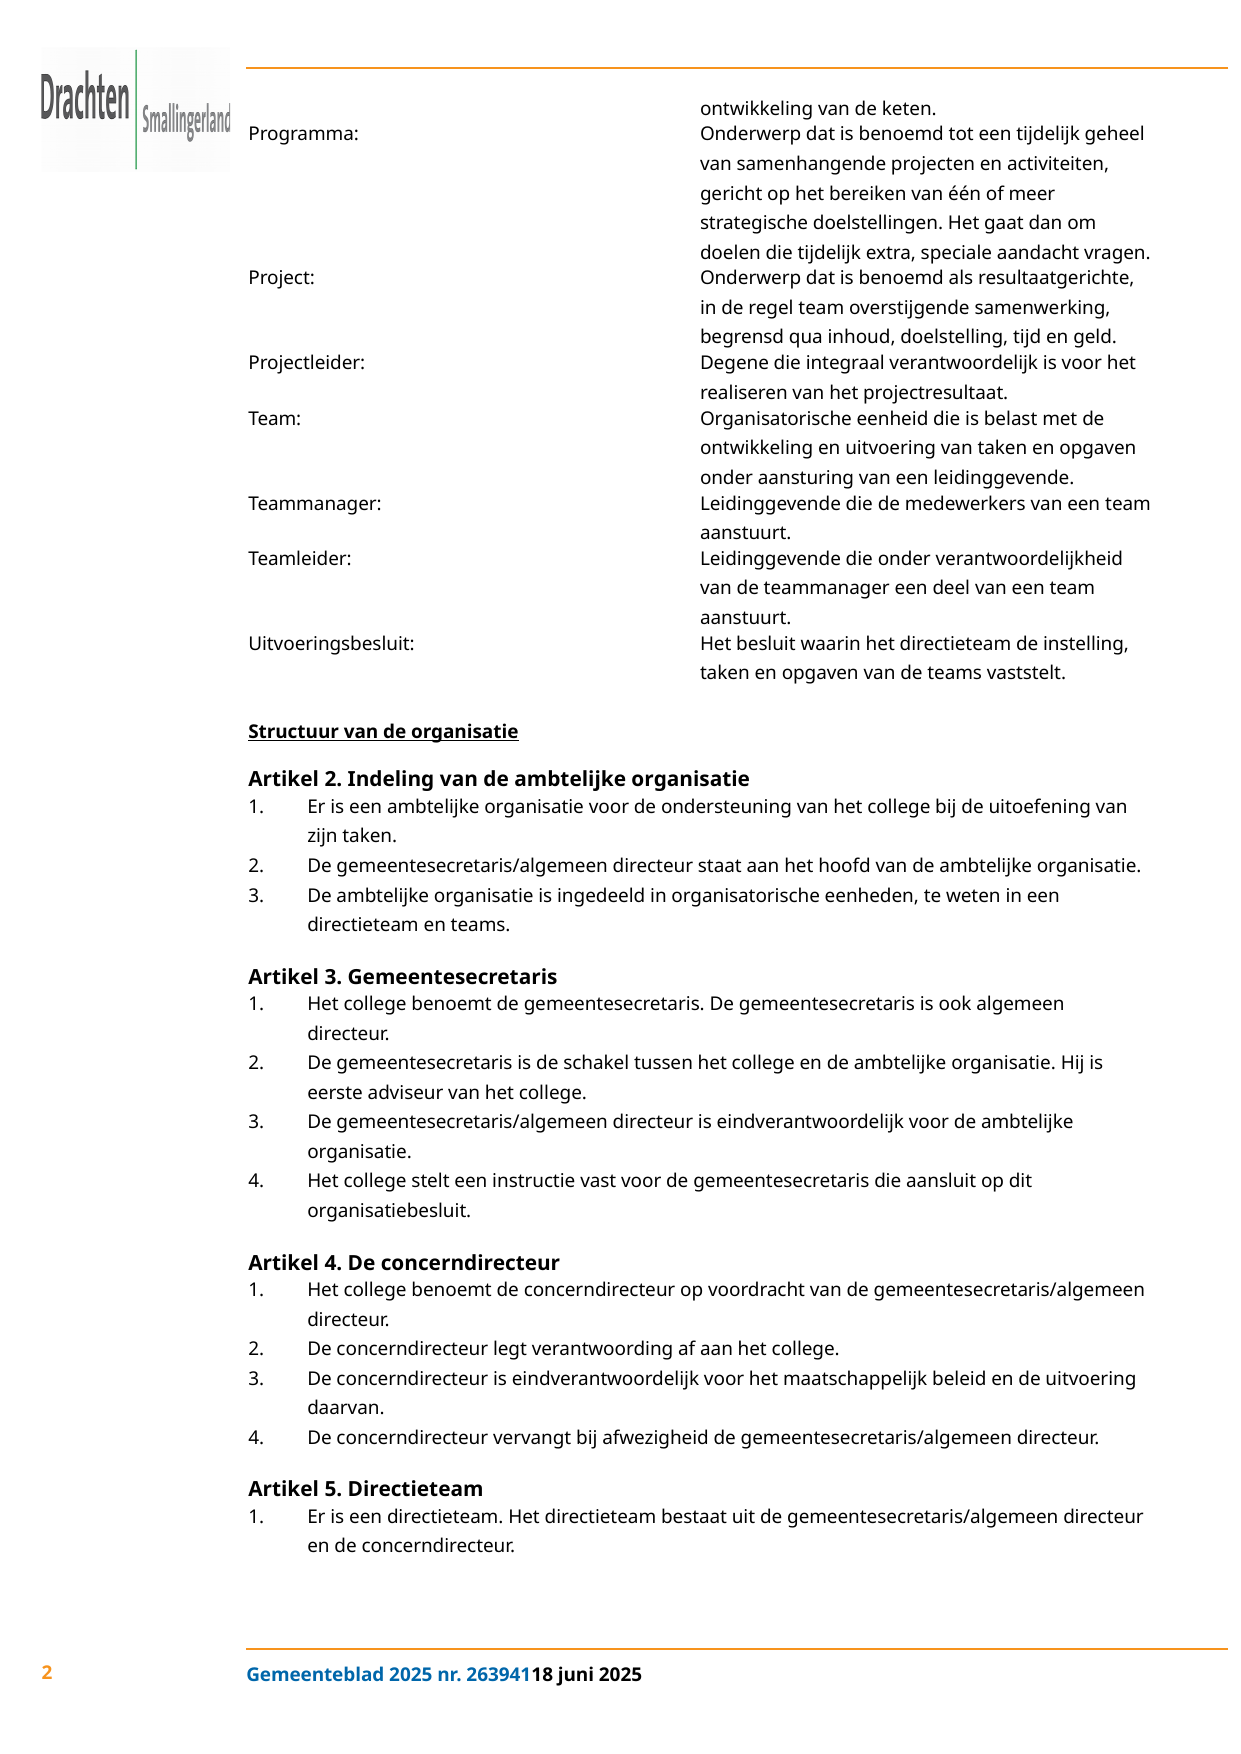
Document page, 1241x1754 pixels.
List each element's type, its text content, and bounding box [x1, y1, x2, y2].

list Er is een ambtelijke organisatie voor de ondersteuning van het college bij de uitoefening van zijn taken. [248, 793, 1152, 848]
table_cell ontwikkeling van de keten. [700, 95, 1152, 121]
list De concerndirecteur is eindverantwoordelijk voor het maatschappelijk beleid en de uitvoering daarvan. [248, 1365, 1152, 1420]
list De gemeentesecretaris is de schakel tussen het college en de ambtelijke organisatie. Hij is eerste adviseur van het college. [248, 1049, 1152, 1105]
table_cell Teammanager: [248, 490, 700, 545]
picture [41, 47, 231, 172]
list De ambtelijke organisatie is ingedeeld in organisatorische eenheden, te weten in een directieteam en teams. [248, 882, 1152, 937]
table_cell Projectleider: [248, 350, 700, 405]
text Artikel 5. Directieteam [248, 1474, 1152, 1503]
text Artikel 2. Indeling van de ambtelijke organisatie [248, 764, 1152, 793]
list Het college benoemt de concerndirecteur op voordracht van de gemeentesecretaris/algemeen directeur. [248, 1276, 1152, 1331]
list De concerndirecteur legt verantwoording af aan het college. [248, 1335, 1152, 1361]
list De concerndirecteur vervangt bij afwezigheid de gemeentesecretaris/algemeen directeur. [248, 1424, 1152, 1450]
table_cell Leidinggevende die de medewerkers van een team aanstuurt. [700, 490, 1152, 545]
table_cell Teamleider: [248, 545, 700, 630]
table_cell Leidinggevende die onder verantwoordelijkheid van de teammanager een deel van een team aanstuurt. [700, 545, 1152, 630]
list Het college benoemt de gemeentesecretaris. De gemeentesecretaris is ook algemeen directeur. [248, 990, 1152, 1046]
table_cell Het besluit waarin het directieteam de instelling, taken en opgaven van de teams vaststelt. [700, 630, 1152, 685]
text Structuur van de organisatie [248, 718, 1152, 744]
text Artikel 4. De concerndirecteur [248, 1248, 1152, 1276]
table_cell Organisatorische eenheid die is belast met de ontwikkeling en uitvoering van taken en opgaven onder aansturing van een leidinggevende. [700, 405, 1152, 490]
table_cell Degene die integraal verantwoordelijk is voor het realiseren van het projectresultaat. [700, 350, 1152, 405]
table_cell Project: [248, 265, 700, 349]
list De gemeentesecretaris/algemeen directeur is eindverantwoordelijk voor de ambtelijke organisatie. [248, 1108, 1152, 1164]
list De gemeentesecretaris/algemeen directeur staat aan het hoofd van de ambtelijke organisatie. [248, 852, 1152, 878]
table_cell Uitvoeringsbesluit: [248, 630, 700, 685]
text Artikel 3. Gemeentesecretaris [248, 962, 1152, 990]
list Er is een directieteam. Het directieteam bestaat uit de gemeentesecretaris/algemeen directeur en de concerndirecteur. [248, 1503, 1152, 1558]
table_cell Team: [248, 405, 700, 490]
table_cell Programma: [248, 121, 700, 264]
table_cell [248, 95, 700, 121]
table_cell Onderwerp dat is benoemd tot een tijdelijk geheel van samenhangende projecten en activiteiten, gericht op het bereiken van één of meer strategische doelstellingen. Het gaat dan om doelen die tijdelijk extra, speciale aandacht vragen. [700, 121, 1152, 264]
table_cell Onderwerp dat is benoemd als resultaatgerichte, in de regel team overstijgende samenwerking, begrensd qua inhoud, doelstelling, tijd en geld. [700, 265, 1152, 349]
list Het college stelt een instructie vast voor de gemeentesecretaris die aansluit op dit organisatiebesluit. [248, 1168, 1152, 1223]
